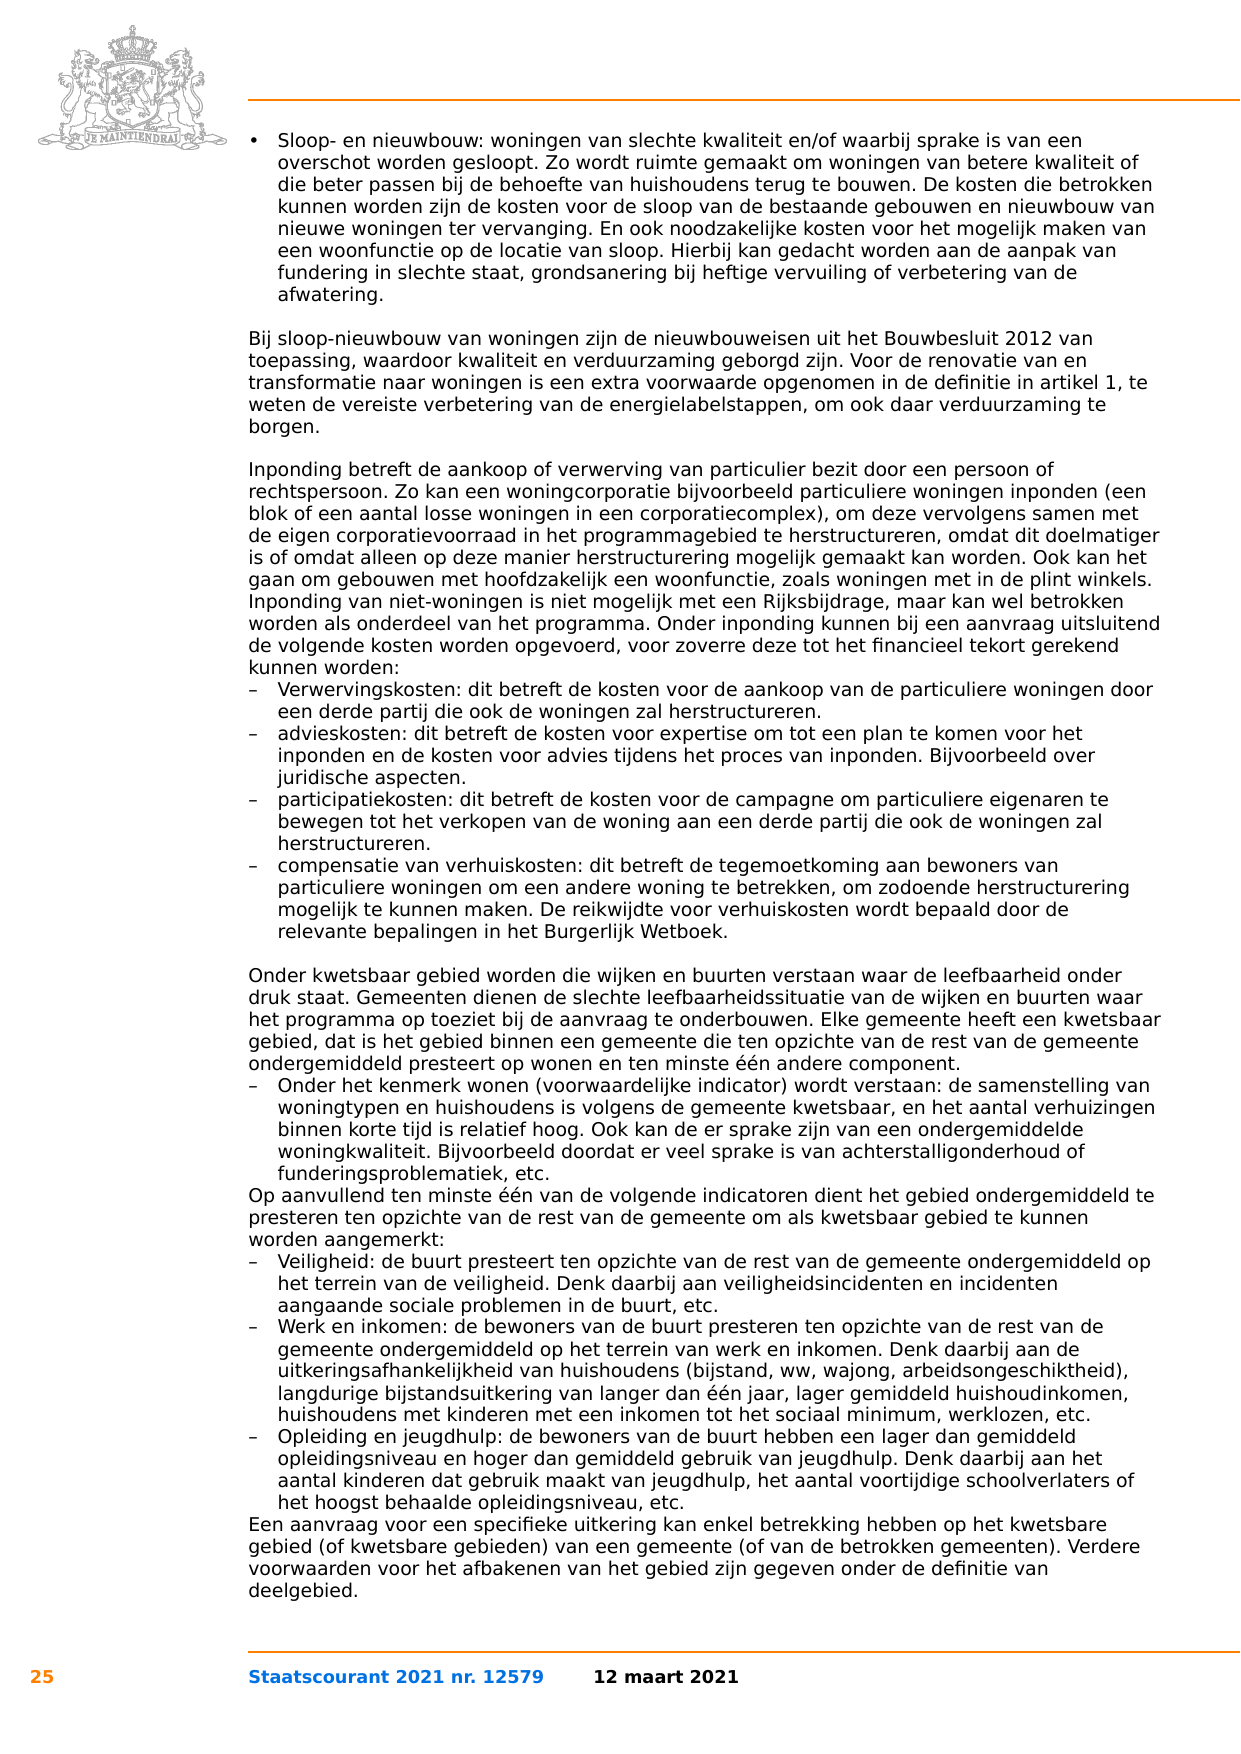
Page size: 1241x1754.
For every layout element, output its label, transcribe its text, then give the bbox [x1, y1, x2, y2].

text – Verwervingskosten: dit betreft de kosten voor de aankoop van de particuliere woningen door een derde partij die ook de woningen zal herstructureren. [248, 679, 1163, 723]
text – Werk en inkomen: de bewoners van de buurt presteren ten opzichte van de rest van de gemeente ondergemiddeld op het terrein van werk en inkomen. Denk daarbij aan de uitkeringsafhankelijkheid van huishoudens (bijstand, ww, wajong, arbeidsongeschiktheid), langdurige bijstandsuitkering van langer dan één jaar, lager gemiddeld huishoudinkomen, huishoudens met kinderen met een inkomen tot het sociaal minimum, werklozen, etc. [248, 1316, 1163, 1426]
text – Opleiding en jeugdhulp: de bewoners van de buurt hebben een lager dan gemiddeld opleidingsniveau en hoger dan gemiddeld gebruik van jeugdhulp. Denk daarbij aan het aantal kinderen dat gebruik maakt van jeugdhulp, het aantal voortijdige schoolverlaters of het hoogst behaalde opleidingsniveau, etc. [248, 1426, 1163, 1514]
text Een aanvraag voor een specifieke uitkering kan enkel betrekking hebben op het kwetsbare gebied (of kwetsbare gebieden) van een gemeente (of van de betrokken gemeenten). Verdere voorwaarden voor het afbakenen van het gebied zijn gegeven onder de definitie van deelgebied. [248, 1514, 1163, 1602]
text – compensatie van verhuiskosten: dit betreft de tegemoetkoming aan bewoners van particuliere woningen om een andere woning te betrekken, om zodoende herstructurering mogelijk te kunnen maken. De reikwijdte voor verhuiskosten wordt bepaald door de relevante bepalingen in het Burgerlijk Wetboek. [248, 855, 1163, 943]
text – Onder het kenmerk wonen (voorwaardelijke indicator) wordt verstaan: de samenstelling van woningtypen en huishoudens is volgens de gemeente kwetsbaar, en het aantal verhuizingen binnen korte tijd is relatief hoog. Ook kan de er sprake zijn van een ondergemiddelde woningkwaliteit. Bijvoorbeeld doordat er veel sprake is van achterstalligonderhoud of funderingsproblematiek, etc. [248, 1075, 1163, 1184]
text – advieskosten: dit betreft de kosten voor expertise om tot een plan te komen voor het inponden en de kosten voor advies tijdens het proces van inponden. Bijvoorbeeld over juridische aspecten. [248, 723, 1163, 789]
text Onder kwetsbaar gebied worden die wijken en buurten verstaan waar de leefbaarheid onder druk staat. Gemeenten dienen de slechte leefbaarheidssituatie van de wijken en buurten waar het programma op toeziet bij de aanvraag te onderbouwen. Elke gemeente heeft een kwetsbaar gebied, dat is het gebied binnen een gemeente die ten opzichte van de rest van de gemeente ondergemiddeld presteert op wonen en ten minste één andere component. [248, 965, 1163, 1075]
text Inponding betreft de aankoop of verwerving van particulier bezit door een persoon of rechtspersoon. Zo kan een woningcorporatie bijvoorbeeld particuliere woningen inponden (een blok of een aantal losse woningen in een corporatiecomplex), om deze vervolgens samen met de eigen corporatievoorraad in het programmagebied te herstructureren, omdat dit doelmatiger is of omdat alleen op deze manier herstructurering mogelijk gemaakt kan worden. Ook kan het gaan om gebouwen met hoofdzakelijk een woonfunctie, zoals woningen met in de plint winkels. Inponding van niet-woningen is niet mogelijk met een Rijksbijdrage, maar kan wel betrokken worden als onderdeel van het programma. Onder inponding kunnen bij een aanvraag uitsluitend de volgende kosten worden opgevoerd, voor zoverre deze tot het financieel tekort gerekend kunnen worden: [248, 459, 1163, 679]
text – participatiekosten: dit betreft de kosten voor de campagne om particuliere eigenaren te bewegen tot het verkopen van de woning aan een derde partij die ook de woningen zal herstructureren. [248, 789, 1163, 855]
picture [38, 25, 227, 150]
text Bij sloop-nieuwbouw van woningen zijn de nieuwbouweisen uit het Bouwbesluit 2012 van toepassing, waardoor kwaliteit en verduurzaming geborgd zijn. Voor de renovatie van en transformatie naar woningen is een extra voorwaarde opgenomen in de definitie in artikel 1, te weten de vereiste verbetering van de energielabelstappen, om ook daar verduurzaming te borgen. [248, 328, 1163, 437]
text Op aanvullend ten minste één van de volgende indicatoren dient het gebied ondergemiddeld te presteren ten opzichte van de rest van de gemeente om als kwetsbaar gebied te kunnen worden aangemerkt: [248, 1184, 1163, 1251]
text • Sloop- en nieuwbouw: woningen van slechte kwaliteit en/of waarbij sprake is van een overschot worden gesloopt. Zo wordt ruimte gemaakt om woningen van betere kwaliteit of die beter passen bij de behoefte van huishoudens terug te bouwen. De kosten die betrokken kunnen worden zijn de kosten voor de sloop van de bestaande gebouwen en nieuwbouw van nieuwe woningen ter vervanging. En ook noodzakelijke kosten voor het mogelijk maken van een woonfunctie op de locatie van sloop. Hierbij kan gedacht worden aan de aanpak van fundering in slechte staat, grondsanering bij heftige vervuiling of verbetering van de afwatering. [248, 130, 1163, 306]
text – Veiligheid: de buurt presteert ten opzichte van de rest van de gemeente ondergemiddeld op het terrein van de veiligheid. Denk daarbij aan veiligheidsincidenten en incidenten aangaande sociale problemen in de buurt, etc. [248, 1251, 1163, 1316]
